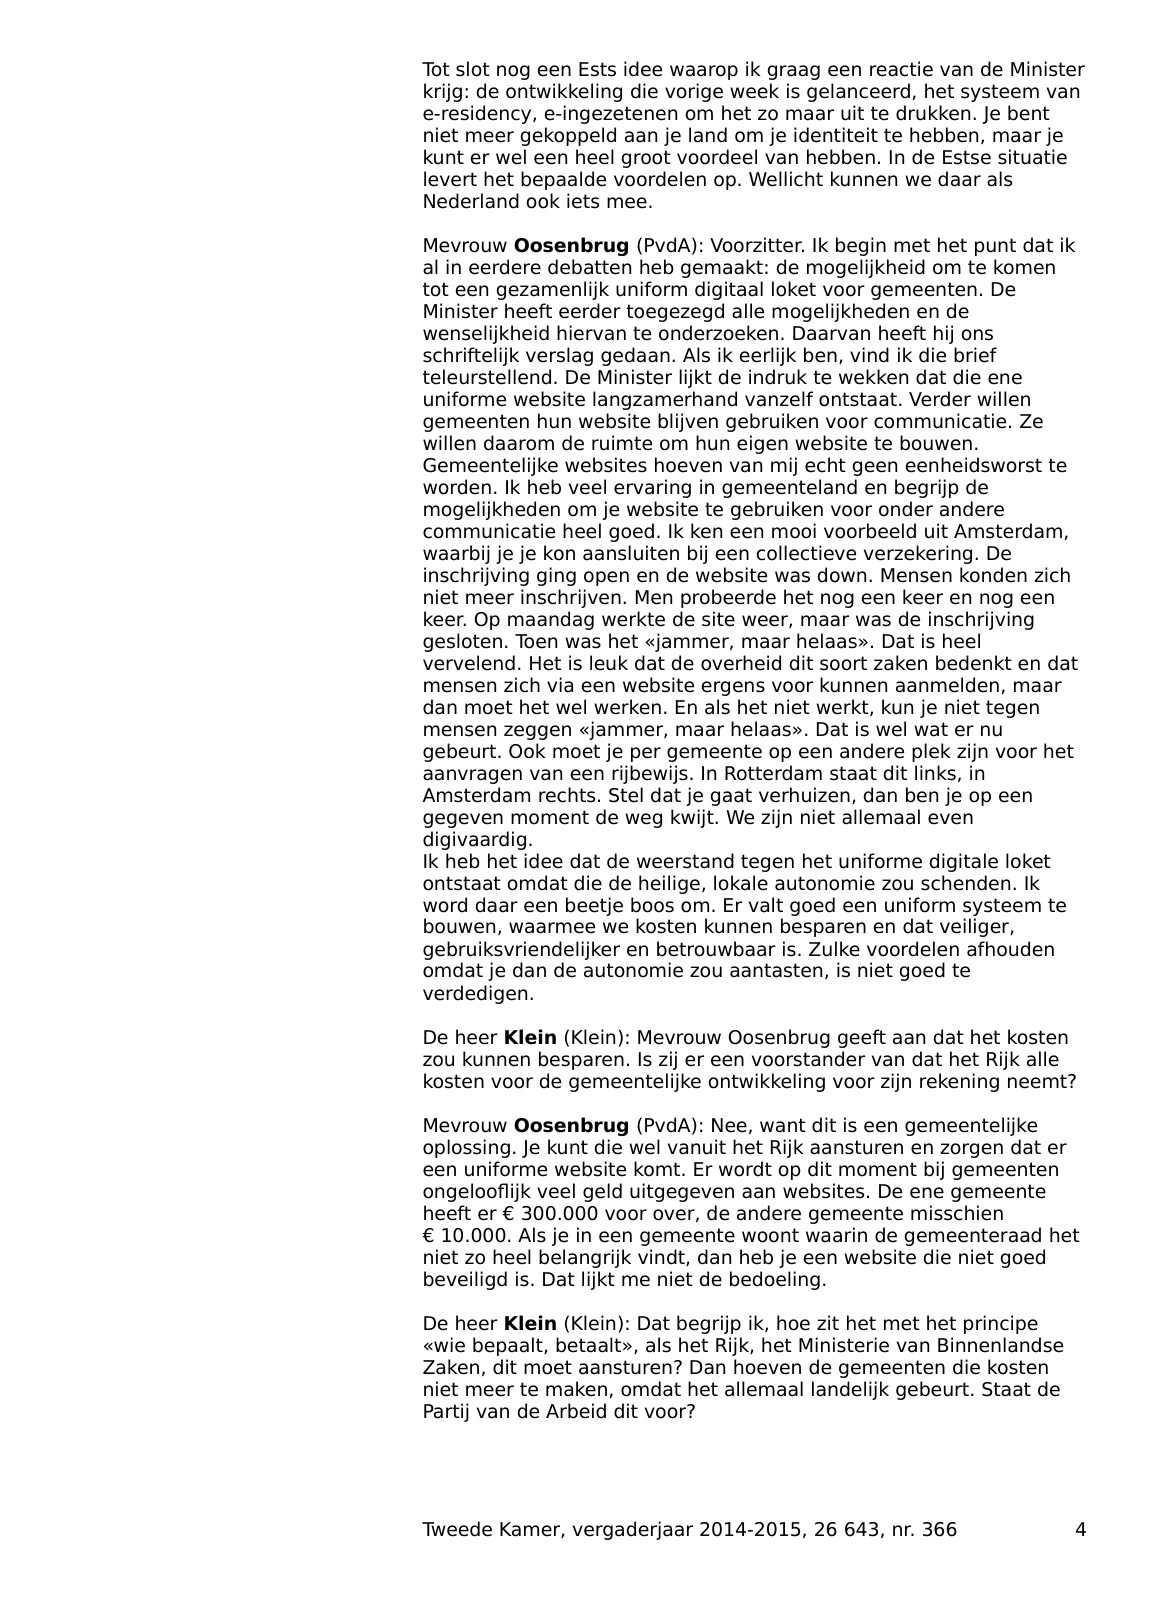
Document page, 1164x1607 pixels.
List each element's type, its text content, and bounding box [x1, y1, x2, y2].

text De heer Klein (Klein): Dat begrijp ik, hoe zit het met het principe «wie bepaalt, betaalt», als het Rijk, het Ministerie van Binnenlandse Zaken, dit moet aansturen? Dan hoeven de gemeenten die kosten niet meer te maken, omdat het allemaal landelijk gebeurt. Staat de Partij van de Arbeid dit voor? [422, 1313, 1087, 1423]
text De heer Klein (Klein): Mevrouw Oosenbrug geeft aan dat het kosten zou kunnen besparen. Is zij er een voorstander van dat het Rijk alle kosten voor de gemeentelijke ontwikkeling voor zijn rekening neemt? [422, 1027, 1087, 1092]
text Tot slot nog een Ests idee waarop ik graag een reactie van de Minister krijg: de ontwikkeling die vorige week is gelanceerd, het systeem van e-residency, e-ingezetenen om het zo maar uit te drukken. Je bent niet meer gekoppeld aan je land om je identiteit te hebben, maar je kunt er wel een heel groot voordeel van hebben. In de Estse situatie levert het bepaalde voordelen op. Wellicht kunnen we daar als Nederland ook iets mee. [422, 59, 1087, 213]
text Mevrouw Oosenbrug (PvdA): Nee, want dit is een gemeentelijke oplossing. Je kunt die wel vanuit het Rijk aansturen en zorgen dat er een uniforme website komt. Er wordt op dit moment bij gemeenten ongelooflijk veel geld uitgegeven aan websites. De ene gemeente heeft er € 300.000 voor over, de andere gemeente misschien € 10.000. Als je in een gemeente woont waarin de gemeenteraad het niet zo heel belangrijk vindt, dan heb je een website die niet goed beveiligd is. Dat lijkt me niet de bedoeling. [422, 1115, 1087, 1291]
text Mevrouw Oosenbrug (PvdA): Voorzitter. Ik begin met het punt dat ik al in eerdere debatten heb gemaakt: de mogelijkheid om te komen tot een gezamenlijk uniform digitaal loket voor gemeenten. De Minister heeft eerder toegezegd alle mogelijkheden en de wenselijkheid hiervan te onderzoeken. Daarvan heeft hij ons schriftelijk verslag gedaan. Als ik eerlijk ben, vind ik die brief teleurstellend. De Minister lijkt de indruk te wekken dat die ene uniforme website langzamerhand vanzelf ontstaat. Verder willen gemeenten hun website blijven gebruiken voor communicatie. Ze willen daarom de ruimte om hun eigen website te bouwen. Gemeentelijke websites hoeven van mij echt geen eenheidsworst te worden. Ik heb veel ervaring in gemeenteland en begrijp de mogelijkheden om je website te gebruiken voor onder andere communicatie heel goed. Ik ken een mooi voorbeeld uit Amsterdam, waarbij je je kon aansluiten bij een collectieve verzekering. De inschrijving ging open en de website was down. Mensen konden zich niet meer inschrijven. Men probeerde het nog een keer en nog een keer. Op maandag werkte de site weer, maar was de inschrijving gesloten. Toen was het «jammer, maar helaas». Dat is heel vervelend. Het is leuk dat de overheid dit soort zaken bedenkt en dat mensen zich via een website ergens voor kunnen aanmelden, maar dan moet het wel werken. En als het niet werkt, kun je niet tegen mensen zeggen «jammer, maar helaas». Dat is wel wat er nu gebeurt. Ook moet je per gemeente op een andere plek zijn voor het aanvragen van een rijbewijs. In Rotterdam staat dit links, in Amsterdam rechts. Stel dat je gaat verhuizen, dan ben je op een gegeven moment de weg kwijt. We zijn niet allemaal even digivaardig. [422, 235, 1087, 851]
text Ik heb het idee dat de weerstand tegen het uniforme digitale loket ontstaat omdat die de heilige, lokale autonomie zou schenden. Ik word daar een beetje boos om. Er valt goed een uniform systeem te bouwen, waarmee we kosten kunnen besparen en dat veiliger, gebruiksvriendelijker en betrouwbaar is. Zulke voordelen afhouden omdat je dan de autonomie zou aantasten, is niet goed te verdedigen. [422, 851, 1087, 1004]
